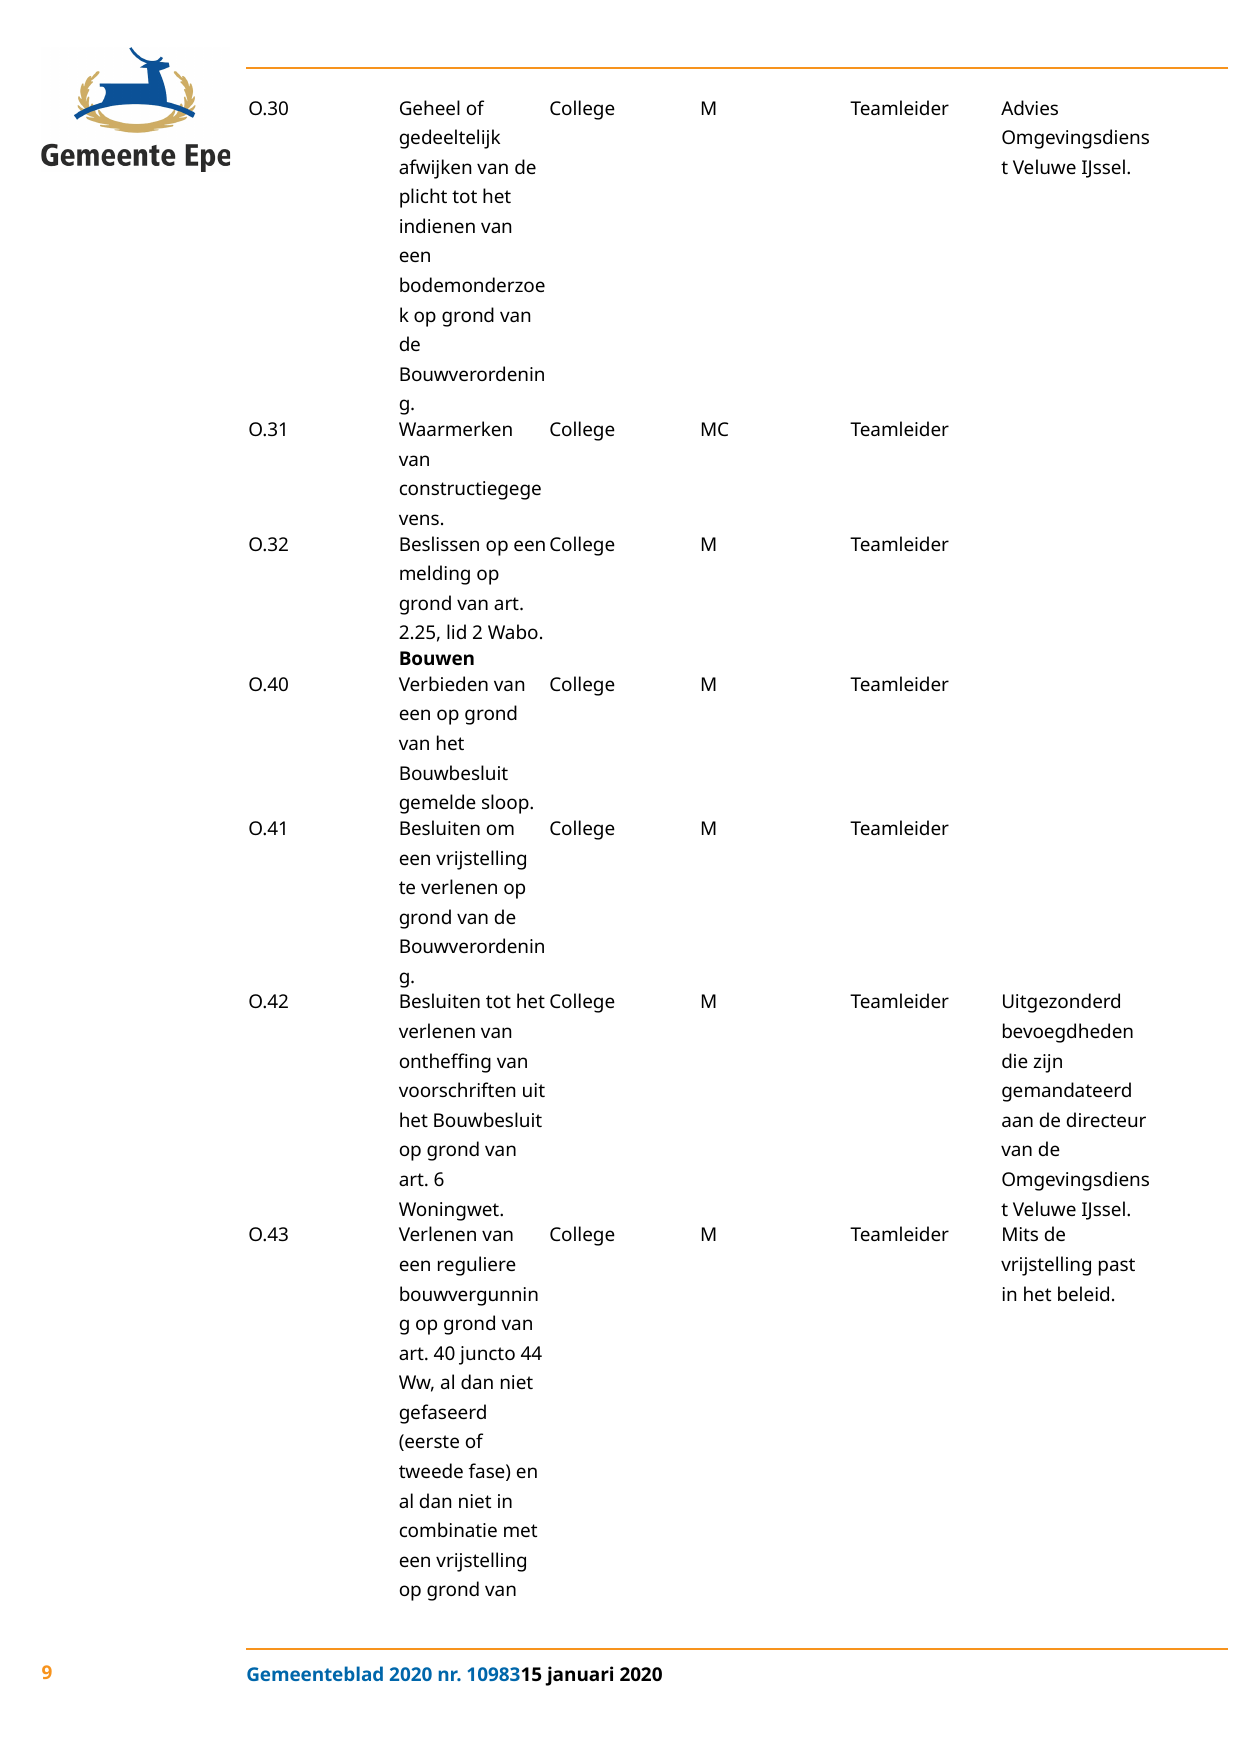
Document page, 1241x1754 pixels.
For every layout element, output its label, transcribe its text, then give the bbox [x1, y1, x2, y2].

table_cell [549, 645, 700, 671]
table_cell [850, 645, 1001, 671]
table_cell Teamleider [850, 1222, 1001, 1602]
table_cell M [700, 95, 850, 416]
table_cell [700, 645, 850, 671]
table_cell College [549, 416, 700, 531]
table_cell O.41 [248, 815, 398, 989]
table_cell College [549, 95, 700, 416]
table_cell College [549, 989, 700, 1222]
table_cell College [549, 1222, 700, 1602]
table_cell [1001, 416, 1152, 531]
table_cell Besluiten om een vrijstelling te verlenen op grond van de Bouwverordening. [399, 815, 549, 989]
table_cell Advies Omgevingsdienst Veluwe IJssel. [1001, 95, 1152, 416]
table_cell Bouwen [399, 645, 549, 671]
table_cell Waarmerken van constructiegegevens. [399, 416, 549, 531]
table_cell M [700, 815, 850, 989]
picture [41, 47, 231, 172]
table_cell Teamleider [850, 95, 1001, 416]
table_cell O.31 [248, 416, 398, 531]
table_cell [1001, 815, 1152, 989]
table_cell Teamleider [850, 989, 1001, 1222]
table_cell M [700, 989, 850, 1222]
table_cell O.30 [248, 95, 398, 416]
table_cell College [549, 671, 700, 815]
table_cell Teamleider [850, 671, 1001, 815]
table_cell Besluiten tot het verlenen van ontheffing van voorschriften uit het Bouwbesluit op grond van art. 6 Woningwet. [399, 989, 549, 1222]
table_cell O.43 [248, 1222, 398, 1602]
table_cell Teamleider [850, 531, 1001, 645]
table_cell M [700, 1222, 850, 1602]
table_cell College [549, 815, 700, 989]
table_cell [248, 645, 398, 671]
table_cell MC [700, 416, 850, 531]
table_cell M [700, 671, 850, 815]
table_cell M [700, 531, 850, 645]
table_cell Teamleider [850, 815, 1001, 989]
table_cell Mits de vrijstelling past in het beleid. [1001, 1222, 1152, 1602]
table_cell [1001, 645, 1152, 671]
table_cell College [549, 531, 700, 645]
table_cell Geheel of gedeeltelijk afwijken van de plicht tot het indienen van een bodemonderzoek op grond van de Bouwverordening. [399, 95, 549, 416]
table_cell O.40 [248, 671, 398, 815]
table_cell Verbieden van een op grond van het Bouwbesluit gemelde sloop. [399, 671, 549, 815]
table_cell O.42 [248, 989, 398, 1222]
table_cell Verlenen van een reguliere bouwvergunning op grond van art. 40 juncto 44 Ww, al dan niet gefaseerd (eerste of tweede fase) en al dan niet in combinatie met een vrijstelling op grond van [399, 1222, 549, 1602]
table_cell Beslissen op een melding op grond van art. 2.25, lid 2 Wabo. [399, 531, 549, 645]
table_cell [1001, 531, 1152, 645]
table_cell Uitgezonderd bevoegdheden die zijn gemandateerd aan de directeur van de Omgevingsdienst Veluwe IJssel. [1001, 989, 1152, 1222]
table_cell Teamleider [850, 416, 1001, 531]
table_cell O.32 [248, 531, 398, 645]
table_cell [1001, 671, 1152, 815]
